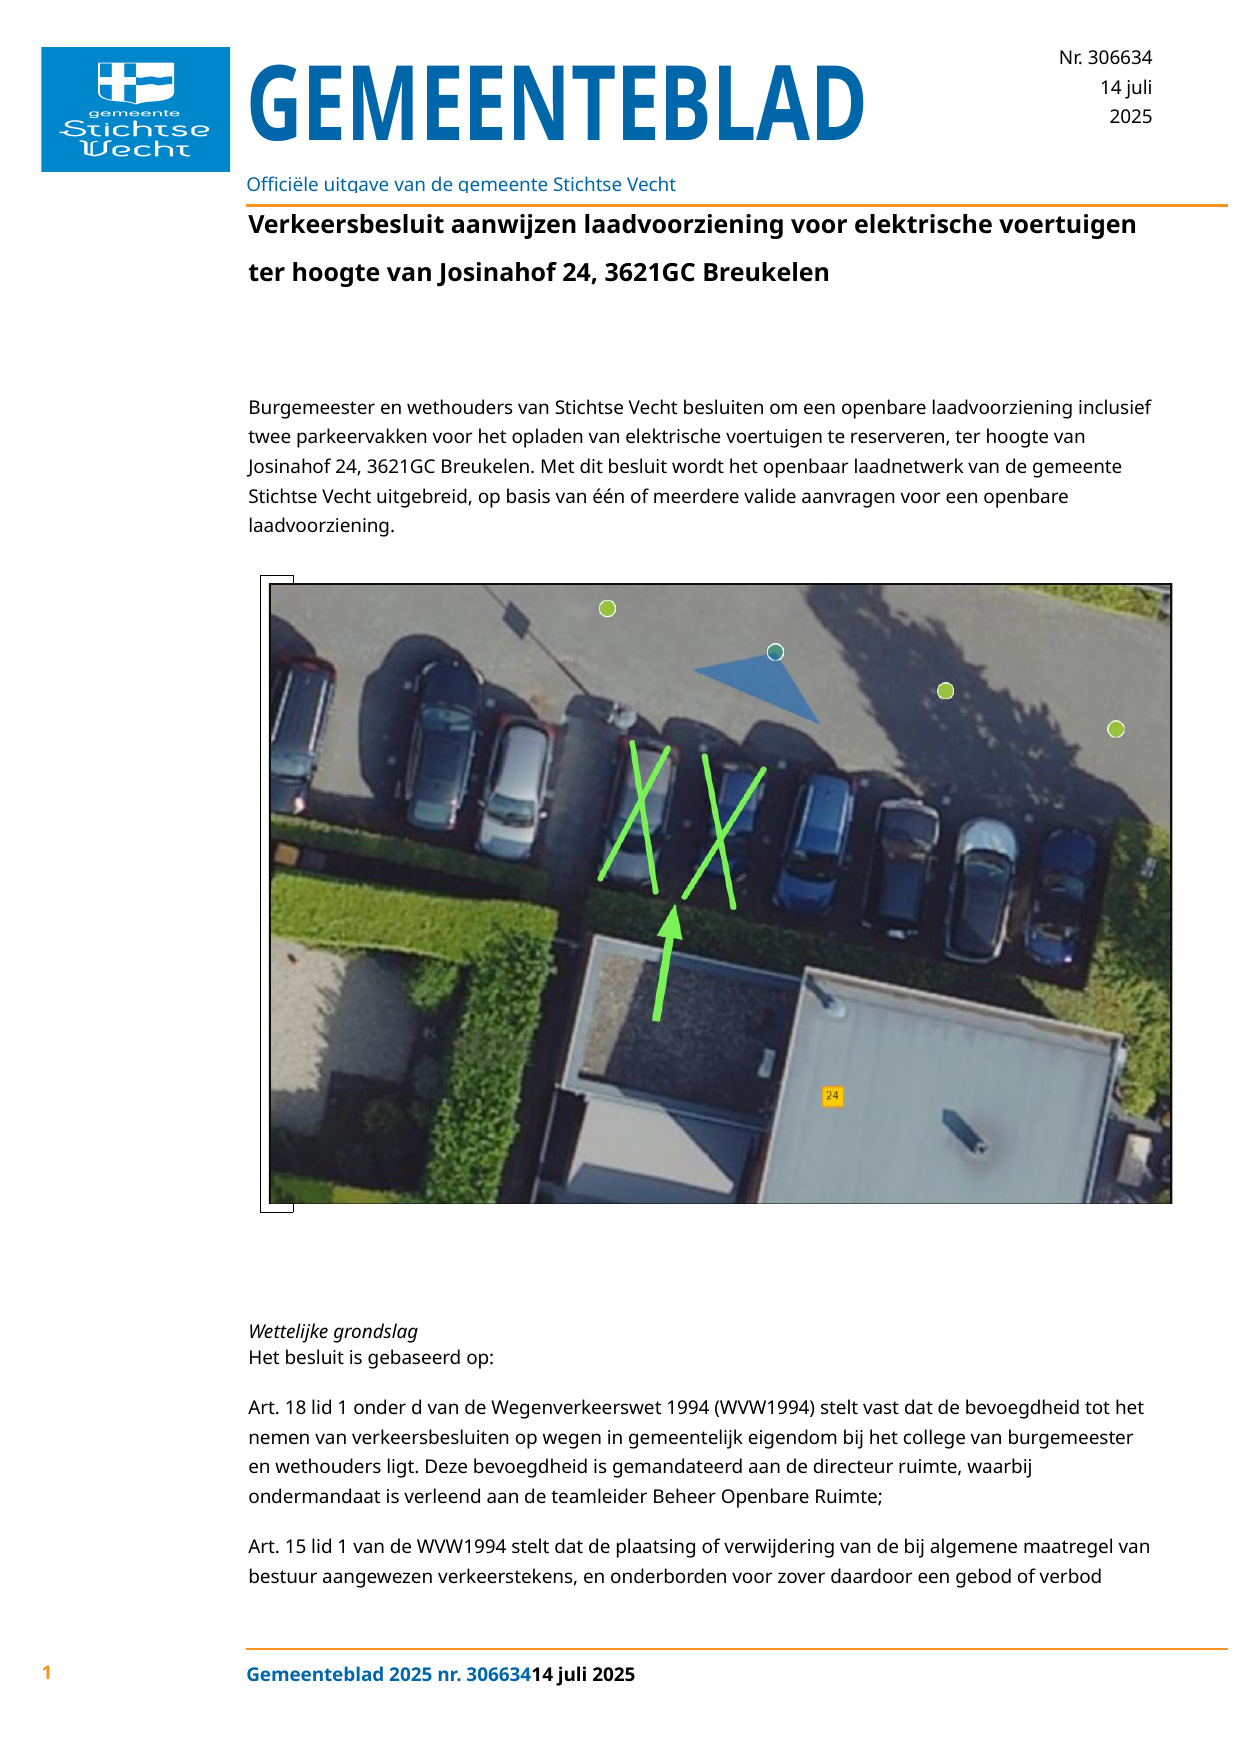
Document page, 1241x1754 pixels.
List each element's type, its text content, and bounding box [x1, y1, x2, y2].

text Art. 18 lid 1 onder d van de Wegenverkeerswet 1994 (WVW1994) stelt vast dat de bevoegdheid tot het nemen van verkeersbesluiten op wegen in gemeentelijk eigendom bij het college van burgemeester en wethouders ligt. Deze bevoegdheid is gemandateerd aan de directeur ruimte, waarbij ondermandaat is verleend aan de teamleider Beheer Openbare Ruimte; [248, 1394, 1152, 1509]
text Art. 15 lid 1 van de WVW1994 stelt dat de plaatsing of verwijdering van de bij algemene maatregel van bestuur aangewezen verkeerstekens, en onderborden voor zover daardoor een gebod of verbod [248, 1533, 1152, 1589]
text Verkeersbesluit aanwijzen laadvoorziening voor elektrische voertuigen ter hoogte van Josinahof 24, 3621GC Breukelen [248, 207, 1152, 288]
text Wettelijke grondslag [248, 1318, 1152, 1344]
picture [137, 63, 174, 103]
text Het besluit is gebaseerd op: [248, 1344, 1152, 1370]
text Burgemeester en wethouders van Stichtse Vecht besluiten om een openbare laadvoorziening inclusief twee parkeervakken voor het opladen van elektrische voertuigen te reserveren, ter hoogte van Josinahof 24, 3621GC Breukelen. Met dit besluit wordt het openbaar laadnetwerk van de gemeente Stichtse Vecht uitgebreid, op basis van één of meerdere valide aanvragen voor een openbare laadvoorziening. [248, 394, 1152, 538]
picture [268, 583, 1173, 1204]
picture [99, 63, 135, 101]
